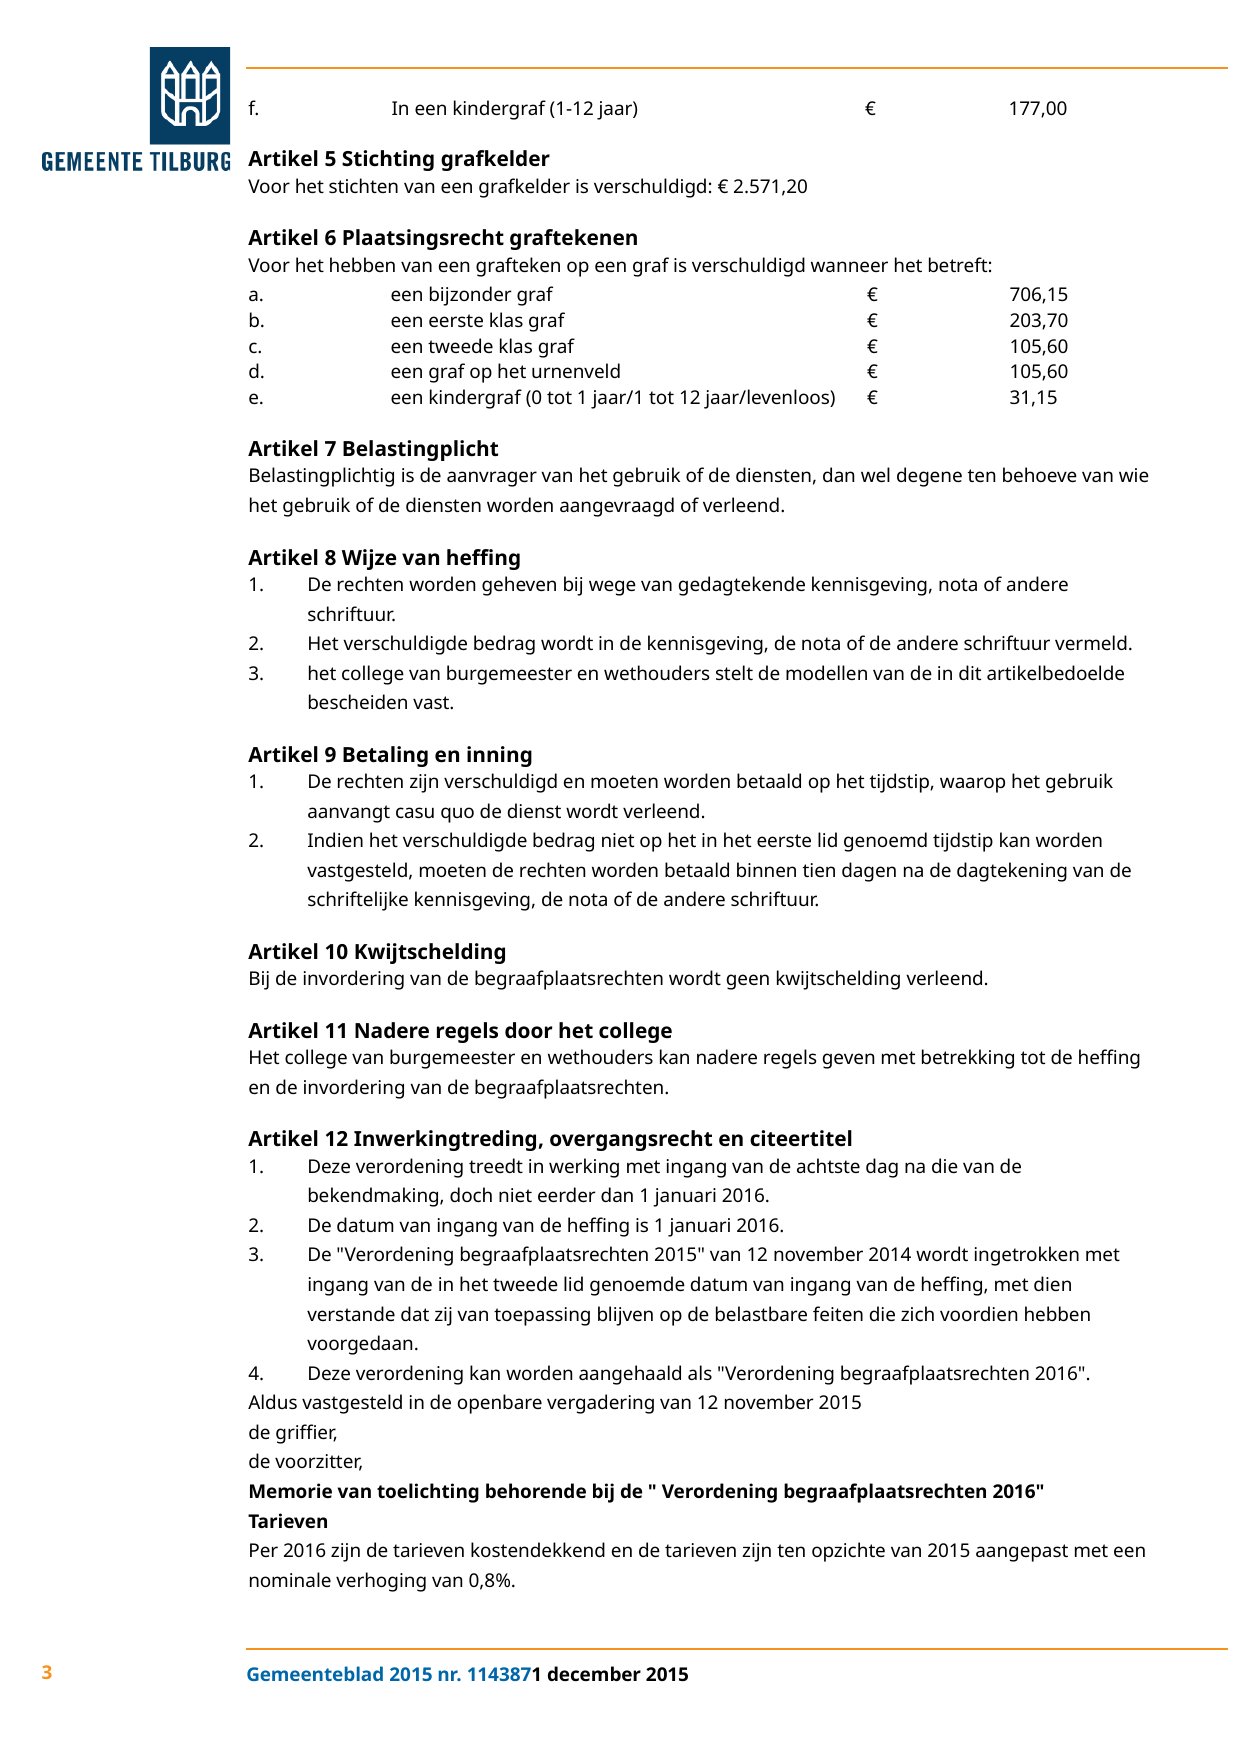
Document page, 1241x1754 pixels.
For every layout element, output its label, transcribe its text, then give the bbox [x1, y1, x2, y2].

text Memorie van toelichting behorende bij de " Verordening begraafplaatsrechten 2016" [248, 1478, 1152, 1504]
table_cell een graf op het urnenveld [390, 359, 867, 384]
text Bij de invordering van de begraafplaatsrechten wordt geen kwijtschelding verleend. [248, 966, 1152, 991]
text Artikel 11 Nadere regels door het college [248, 1016, 1152, 1044]
table_cell € [867, 359, 1009, 384]
table_cell 31,15 [1009, 385, 1152, 410]
list De rechten zijn verschuldigd en moeten worden betaald op het tijdstip, waarop het gebruik aanvangt casu quo de dienst wordt verleend. [248, 768, 1152, 824]
text Artikel 6 Plaatsingsrecht graftekenen [248, 223, 1152, 252]
table_cell e. [248, 385, 390, 410]
text Per 2016 zijn de tarieven kostendekkend en de tarieven zijn ten opzichte van 2015 aangepast met een nominale verhoging van 0,8%. [248, 1537, 1152, 1593]
text Voor het hebben van een grafteken op een graf is verschuldigd wanneer het betreft: [248, 252, 1152, 278]
table_cell € [867, 385, 1009, 410]
table_header een bijzonder graf [390, 282, 867, 307]
text Aldus vastgesteld in de openbare vergadering van 12 november 2015 [248, 1389, 1152, 1415]
list De "Verordening begraafplaatsrechten 2015" van 12 november 2014 wordt ingetrokken met ingang van de in het tweede lid genoemde datum van ingang van de heffing, met dien verstande dat zij van toepassing blijven op de belastbare feiten die zich voordien hebben voorgedaan. [248, 1242, 1152, 1356]
table_cell 105,60 [1009, 359, 1152, 384]
text Artikel 12 Inwerkingtreding, overgangsrecht en citeertitel [248, 1124, 1152, 1153]
text Het college van burgemeester en wethouders kan nadere regels geven met betrekking tot de heffing en de invordering van de begraafplaatsrechten. [248, 1044, 1152, 1100]
table_header € [867, 282, 1009, 307]
table_cell c. [248, 333, 390, 359]
text Voor het stichten van een grafkelder is verschuldigd: € 2.571,20 [248, 173, 1152, 199]
table_cell d. [248, 359, 390, 384]
text Belastingplichtig is de aanvrager van het gebruik of de diensten, dan wel degene ten behoeve van wie het gebruik of de diensten worden aangevraagd of verleend. [248, 463, 1152, 518]
table_cell 105,60 [1009, 333, 1152, 359]
table_cell een eerste klas graf [390, 307, 867, 333]
list De datum van ingang van de heffing is 1 januari 2016. [248, 1212, 1152, 1238]
table_header 706,15 [1009, 282, 1152, 307]
text Artikel 9 Betaling en inning [248, 740, 1152, 768]
text Tarieven [248, 1508, 1152, 1533]
text Artikel 5 Stichting grafkelder [248, 144, 1152, 173]
table_cell € [867, 307, 1009, 333]
table_cell een kindergraf (0 tot 1 jaar/1 tot 12 jaar/levenloos) [390, 385, 867, 410]
text de griffier, [248, 1419, 1152, 1445]
table_cell In een kindergraf (1-12 jaar) [391, 95, 865, 121]
list De rechten worden geheven bij wege van gedagtekende kennisgeving, nota of andere schriftuur. [248, 571, 1152, 626]
table_cell € [867, 333, 1009, 359]
table_cell € [865, 95, 1008, 121]
table_cell 203,70 [1009, 307, 1152, 333]
list het college van burgemeester en wethouders stelt de modellen van de in dit artikelbedoelde bescheiden vast. [248, 660, 1152, 715]
table_cell een tweede klas graf [390, 333, 867, 359]
table_cell b. [248, 307, 390, 333]
text Artikel 7 Belastingplicht [248, 434, 1152, 463]
text Artikel 8 Wijze van heffing [248, 543, 1152, 571]
text de voorzitter, [248, 1449, 1152, 1474]
table_header a. [248, 282, 390, 307]
list Het verschuldigde bedrag wordt in de kennisgeving, de nota of de andere schriftuur vermeld. [248, 630, 1152, 656]
table_cell f. [248, 95, 391, 121]
list Deze verordening treedt in werking met ingang van de achtste dag na die van de bekendmaking, doch niet eerder dan 1 januari 2016. [248, 1153, 1152, 1208]
text Artikel 10 Kwijtschelding [248, 937, 1152, 966]
list Indien het verschuldigde bedrag niet op het in het eerste lid genoemd tijdstip kan worden vastgesteld, moeten de rechten worden betaald binnen tien dagen na de dagtekening van de schriftelijke kennisgeving, de nota of de andere schriftuur. [248, 827, 1152, 912]
list Deze verordening kan worden aangehaald als "Verordening begraafplaatsrechten 2016". [248, 1360, 1152, 1386]
table_cell 177,00 [1008, 95, 1152, 121]
picture [41, 47, 231, 172]
